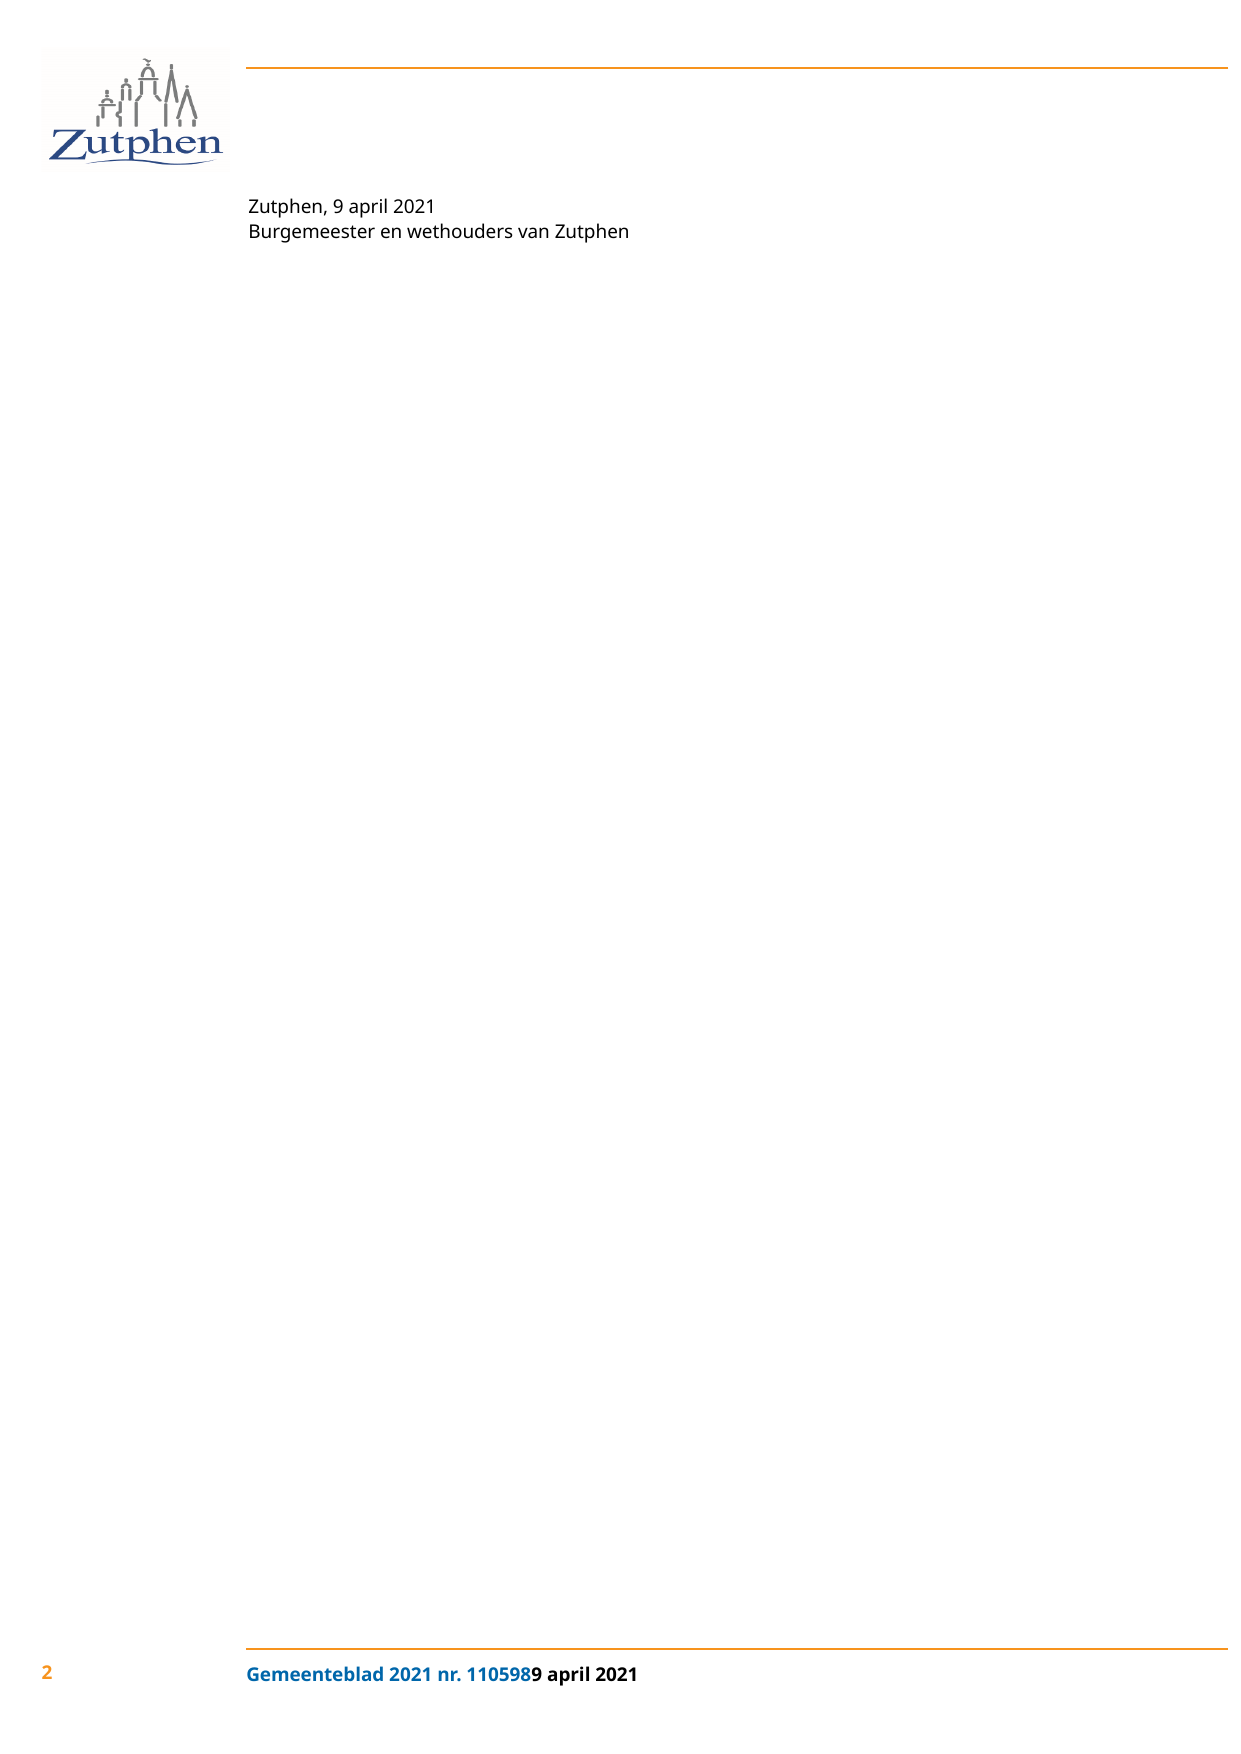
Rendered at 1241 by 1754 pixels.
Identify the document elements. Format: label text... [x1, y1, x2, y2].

text Zutphen, 9 april 2021 [248, 193, 1152, 219]
picture [41, 47, 231, 172]
text Burgemeester en wethouders van Zutphen [248, 219, 1152, 244]
